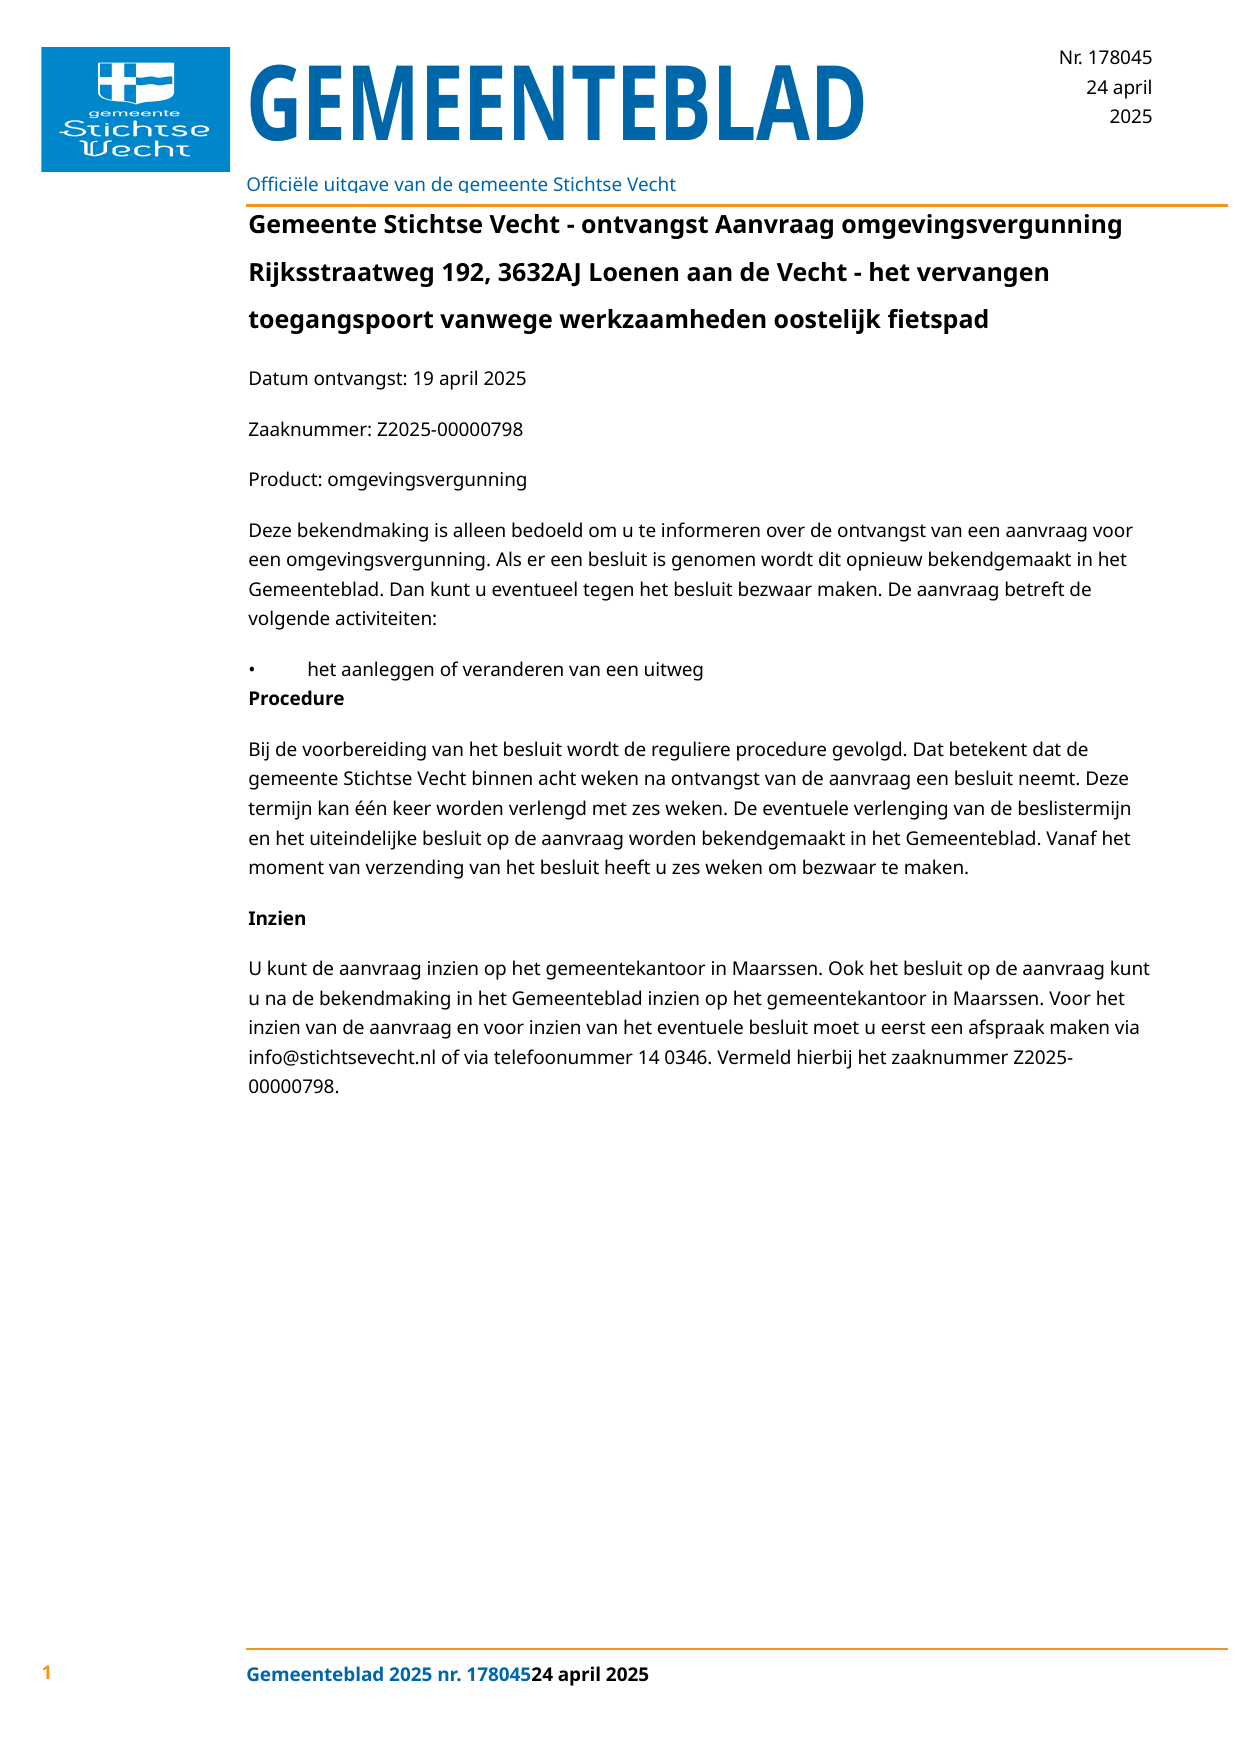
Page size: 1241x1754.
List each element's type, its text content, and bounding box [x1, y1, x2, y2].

text Product: omgevingsvergunning [248, 466, 1152, 492]
text Bij de voorbereiding van het besluit wordt de reguliere procedure gevolgd. Dat betekent dat de gemeente Stichtse Vecht binnen acht weken na ontvangst van de aanvraag een besluit neemt. Deze termijn kan één keer worden verlengd met zes weken. De eventuele verlenging van de beslistermijn en het uiteindelijke besluit op de aanvraag worden bekendgemaakt in het Gemeenteblad. Vanaf het moment van verzending van het besluit heeft u zes weken om bezwaar te maken. [248, 736, 1152, 880]
text Gemeente Stichtse Vecht - ontvangst Aanvraag omgevingsvergunning Rijksstraatweg 192, 3632AJ Loenen aan de Vecht - het vervangen toegangspoort vanwege werkzaamheden oostelijk fietspad [248, 207, 1152, 336]
text U kunt de aanvraag inzien op het gemeentekantoor in Maarssen. Ook het besluit op de aanvraag kunt u na de bekendmaking in het Gemeenteblad inzien op het gemeentekantoor in Maarssen. Voor het inzien van de aanvraag en voor inzien van het eventuele besluit moet u eerst een afspraak maken via info@stichtsevecht.nl of via telefoonummer 14 0346. Vermeld hierbij het zaaknummer Z2025-00000798. [248, 955, 1152, 1099]
text Datum ontvangst: 19 april 2025 [248, 366, 1152, 391]
text Deze bekendmaking is alleen bedoeld om u te informeren over de ontvangst van een aanvraag voor een omgevingsvergunning. Als er een besluit is genomen wordt dit opnieuw bekendgemaakt in het Gemeenteblad. Dan kunt u eventueel tegen het besluit bezwaar maken. De aanvraag betreft de volgende activiteiten: [248, 517, 1152, 631]
text Procedure [248, 686, 1152, 711]
picture [99, 63, 135, 101]
text Inzien [248, 905, 1152, 930]
list het aanleggen of veranderen van een uitweg [248, 656, 1152, 682]
text Zaaknummer: Z2025-00000798 [248, 416, 1152, 442]
picture [137, 63, 174, 103]
